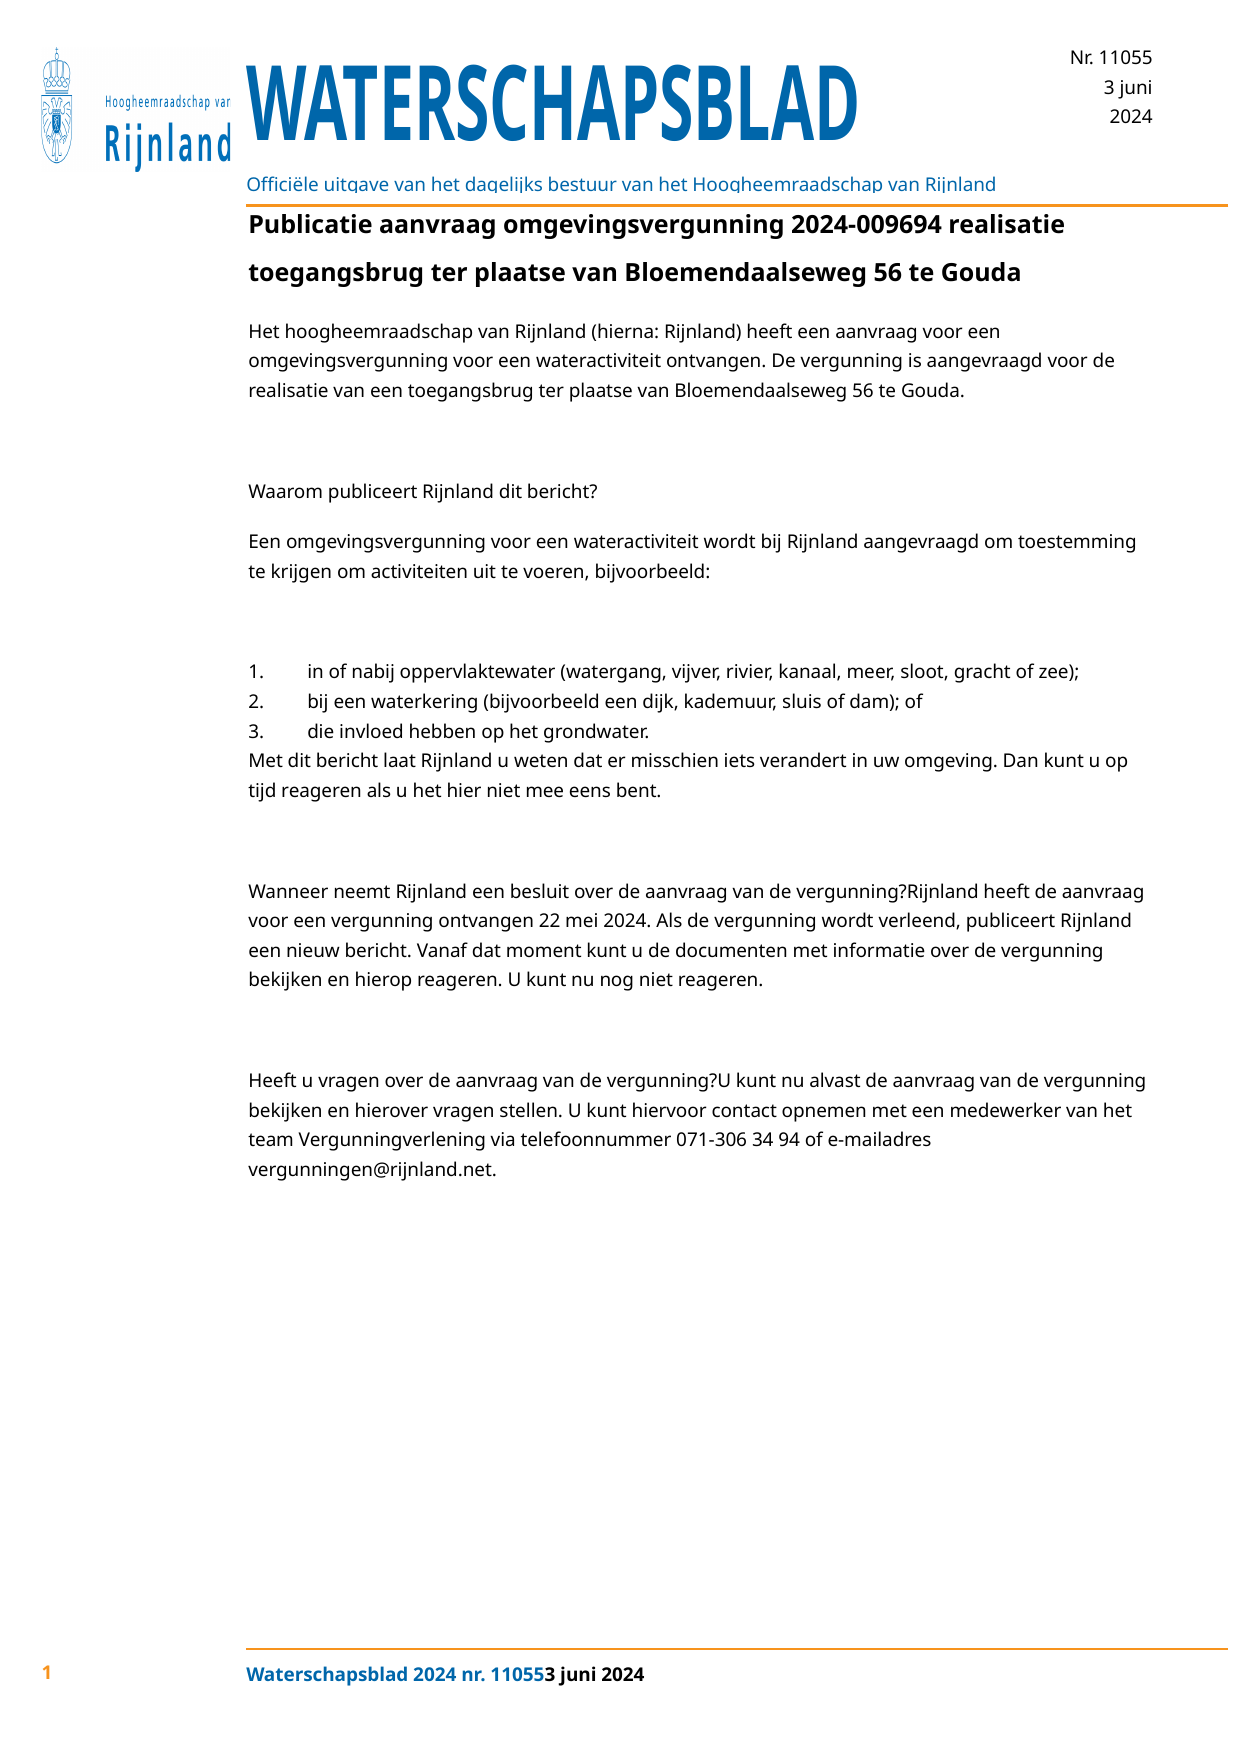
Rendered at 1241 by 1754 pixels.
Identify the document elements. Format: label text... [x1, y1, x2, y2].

text Wanneer neemt Rijnland een besluit over de aanvraag van de vergunning?Rijnland heeft de aanvraag voor een vergunning ontvangen 22 mei 2024. Als de vergunning wordt verleend, publiceert Rijnland een nieuw bericht. Vanaf dat moment kunt u de documenten met informatie over de vergunning bekijken en hierop reageren. U kunt nu nog niet reageren. [248, 878, 1152, 992]
text Heeft u vragen over de aanvraag van de vergunning?U kunt nu alvast de aanvraag van de vergunning bekijken en hierover vragen stellen. U kunt hiervoor contact opnemen met een medewerker van het team Vergunningverlening via telefoonnummer 071-306 34 94 of e-mailadres vergunningen@rijnland.net. [248, 1067, 1152, 1182]
text Het hoogheemraadschap van Rijnland (hierna: Rijnland) heeft een aanvraag voor een omgevingsvergunning voor een wateractiviteit ontvangen. De vergunning is aangevraagd voor de realisatie van een toegangsbrug ter plaatse van Bloemendaalseweg 56 te Gouda. [248, 318, 1152, 403]
text Publicatie aanvraag omgevingsvergunning 2024-009694 realisatie toegangsbrug ter plaatse van Bloemendaalseweg 56 te Gouda [248, 207, 1152, 288]
list bij een waterkering (bijvoorbeeld een dijk, kademuur, sluis of dam); of [248, 688, 1152, 714]
list in of nabij oppervlaktewater (watergang, vijver, rivier, kanaal, meer, sloot, gracht of zee); [248, 659, 1152, 684]
text Een omgevingsvergunning voor een wateractiviteit wordt bij Rijnland aangevraagd om toestemming te krijgen om activiteiten uit te voeren, bijvoorbeeld: [248, 528, 1152, 584]
text Met dit bericht laat Rijnland u weten dat er misschien iets verandert in uw omgeving. Dan kunt u op tijd reageren als u het hier niet mee eens bent. [248, 747, 1152, 803]
list die invloed hebben op het grondwater. [248, 718, 1152, 744]
picture [41, 47, 231, 172]
text Waarom publiceert Rijnland dit bericht? [248, 478, 1152, 504]
